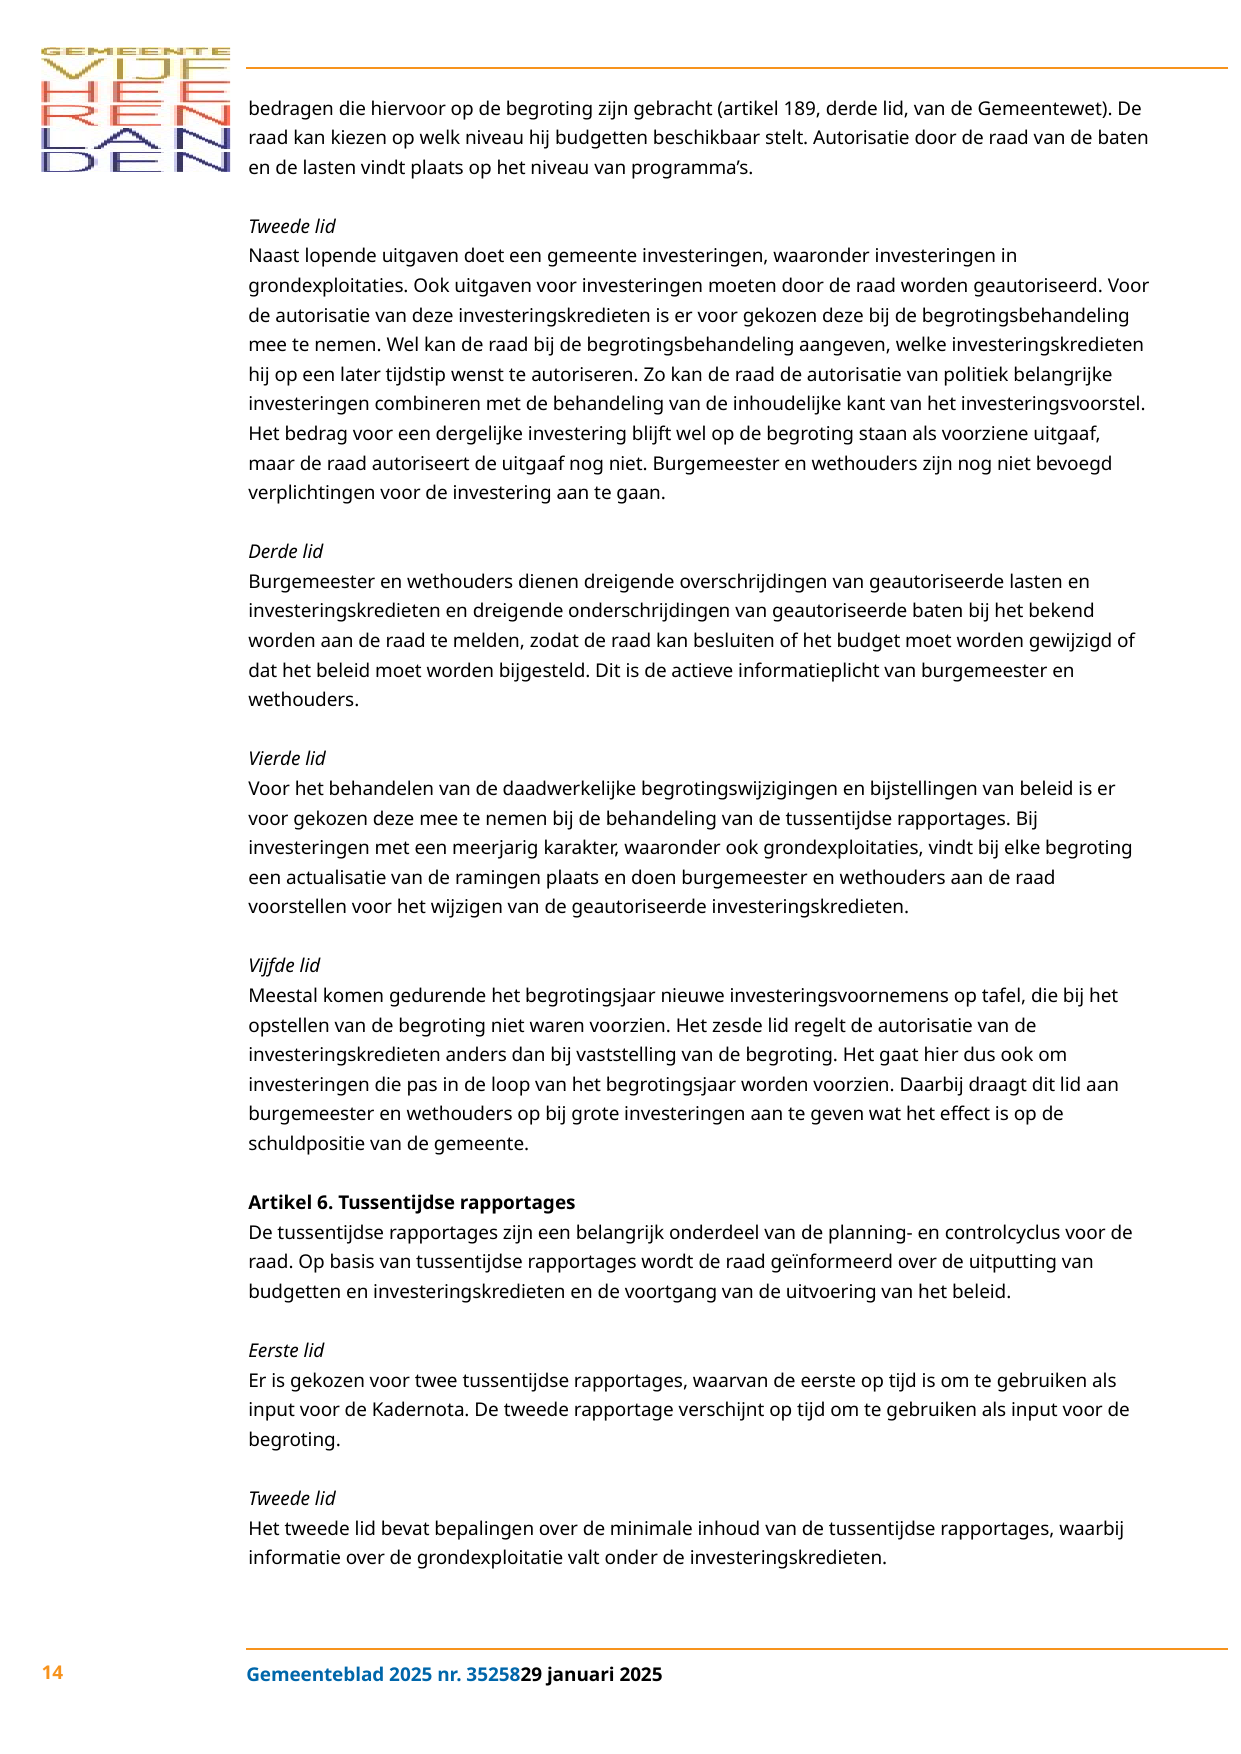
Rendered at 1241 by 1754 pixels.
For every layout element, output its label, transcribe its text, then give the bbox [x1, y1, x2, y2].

text Voor het behandelen van de daadwerkelijke begrotingswijzigingen en bijstellingen van beleid is er voor gekozen deze mee te nemen bij de behandeling van de tussentijdse rapportages. Bij investeringen met een meerjarig karakter, waaronder ook grondexploitaties, vindt bij elke begroting een actualisatie van de ramingen plaats en doen burgemeester en wethouders aan de raad voorstellen voor het wijzigen van de geautoriseerde investeringskredieten. [248, 775, 1152, 919]
text De tussentijdse rapportages zijn een belangrijk onderdeel van de planning- en controlcyclus voor de raad. Op basis van tussentijdse rapportages wordt de raad geïnformeerd over de uitputting van budgetten en investeringskredieten en de voortgang van de uitvoering van het beleid. [248, 1219, 1152, 1304]
text Derde lid [248, 538, 1152, 564]
text Burgemeester en wethouders dienen dreigende overschrijdingen van geautoriseerde lasten en investeringskredieten en dreigende onderschrijdingen van geautoriseerde baten bij het bekend worden aan de raad te melden, zodat de raad kan besluiten of het budget moet worden gewijzigd of dat het beleid moet worden bijgesteld. Dit is de actieve informatieplicht van burgemeester en wethouders. [248, 568, 1152, 712]
text Meestal komen gedurende het begrotingsjaar nieuwe investeringsvoornemens op tafel, die bij het opstellen van de begroting niet waren voorzien. Het zesde lid regelt de autorisatie van de investeringskredieten anders dan bij vaststelling van de begroting. Het gaat hier dus ook om investeringen die pas in de loop van het begrotingsjaar worden voorzien. Daarbij draagt dit lid aan burgemeester en wethouders op bij grote investeringen aan te geven wat het effect is op de schuldpositie van de gemeente. [248, 982, 1152, 1156]
text Eerste lid [248, 1337, 1152, 1363]
text Tweede lid [248, 213, 1152, 239]
text Vijfde lid [248, 953, 1152, 978]
text Er is gekozen voor twee tussentijdse rapportages, waarvan de eerste op tijd is om te gebruiken als input voor de Kadernota. De tweede rapportage verschijnt op tijd om te gebruiken als input voor de begroting. [248, 1367, 1152, 1452]
text Tweede lid [248, 1485, 1152, 1511]
text Het tweede lid bevat bepalingen over de minimale inhoud van de tussentijdse rapportages, waarbij informatie over de grondexploitatie valt onder de investeringskredieten. [248, 1515, 1152, 1570]
text Artikel 6. Tussentijdse rapportages [248, 1189, 1152, 1215]
text Vierde lid [248, 746, 1152, 771]
text Naast lopende uitgaven doet een gemeente investeringen, waaronder investeringen in grondexploitaties. Ook uitgaven voor investeringen moeten door de raad worden geautoriseerd. Voor de autorisatie van deze investeringskredieten is er voor gekozen deze bij de begrotingsbehandeling mee te nemen. Wel kan de raad bij de begrotingsbehandeling aangeven, welke investeringskredieten hij op een later tijdstip wenst te autoriseren. Zo kan de raad de autorisatie van politiek belangrijke investeringen combineren met de behandeling van de inhoudelijke kant van het investeringsvoorstel. Het bedrag voor een dergelijke investering blijft wel op de begroting staan als voorziene uitgaaf, maar de raad autoriseert de uitgaaf nog niet. Burgemeester en wethouders zijn nog niet bevoegd verplichtingen voor de investering aan te gaan. [248, 243, 1152, 505]
text bedragen die hiervoor op de begroting zijn gebracht (artikel 189, derde lid, van de Gemeentewet). De raad kan kiezen op welk niveau hij budgetten beschikbaar stelt. Autorisatie door de raad van de baten en de lasten vindt plaats op het niveau van programma’s. [248, 95, 1152, 180]
picture [41, 47, 231, 172]
